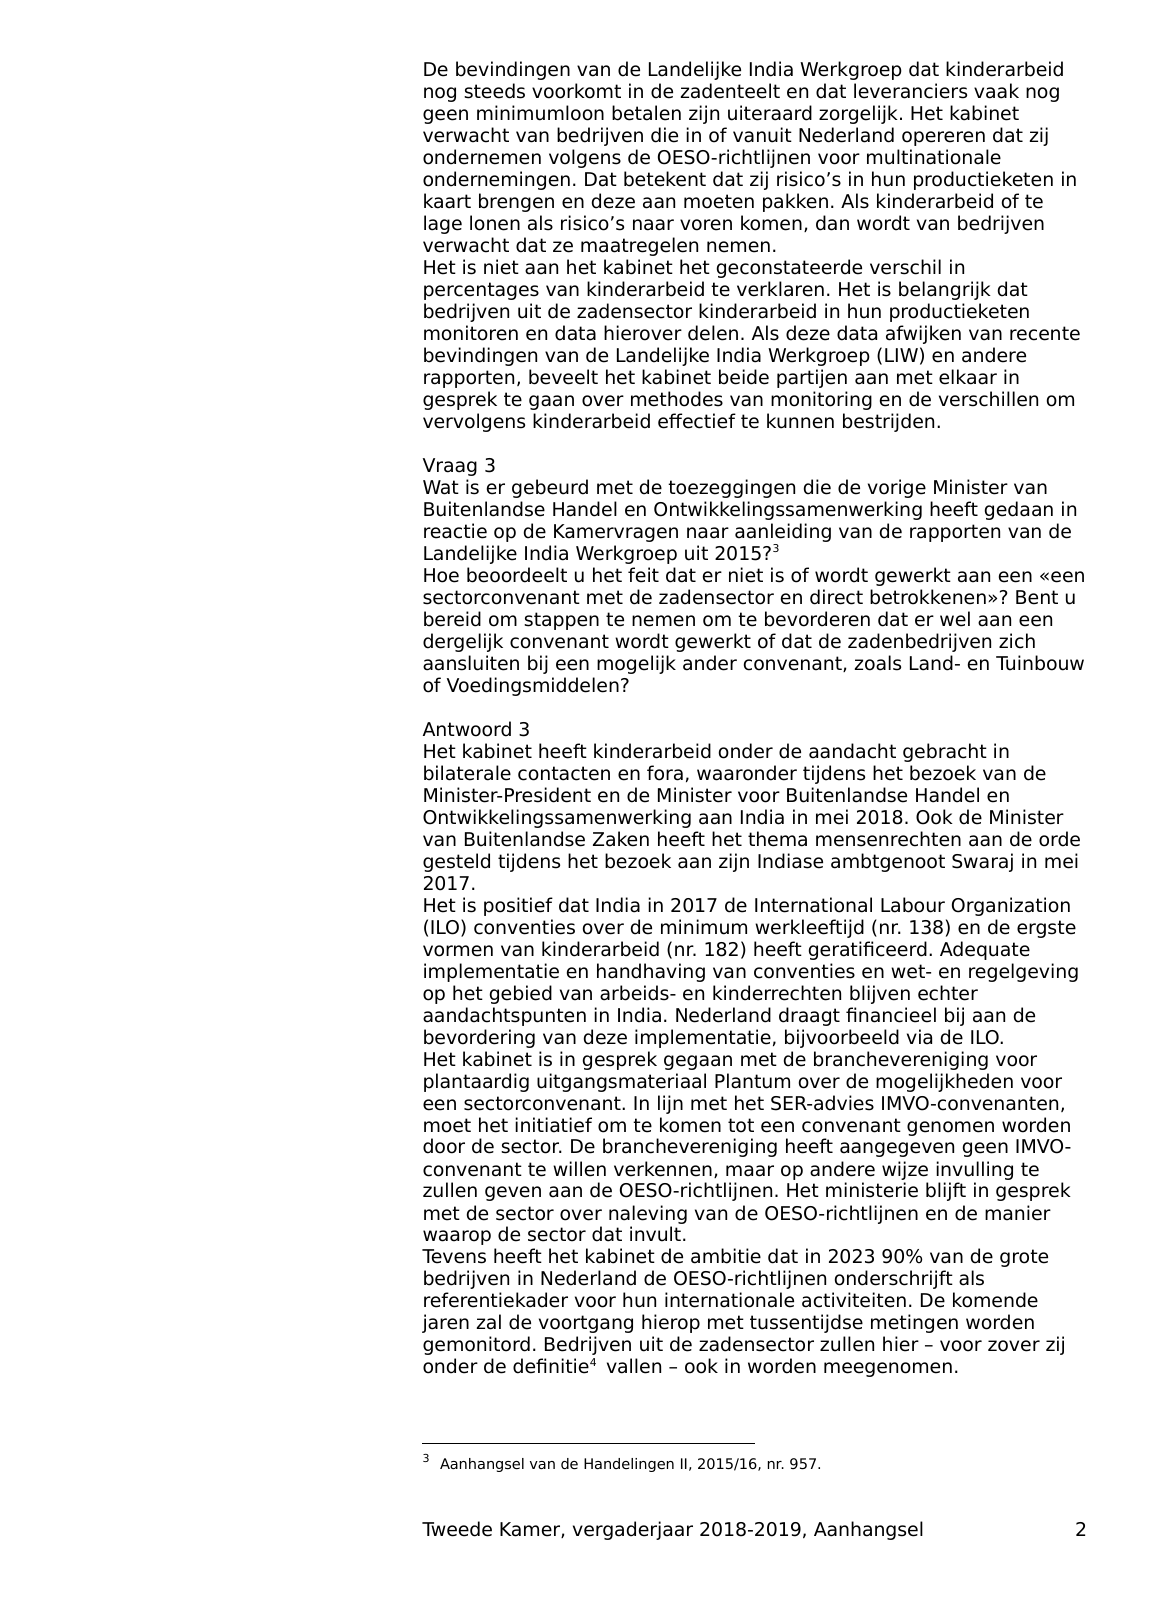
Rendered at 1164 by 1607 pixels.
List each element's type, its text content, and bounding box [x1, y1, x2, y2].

text Tevens heeft het kabinet de ambitie dat in 2023 90% van de grote bedrijven in Nederland de OESO-richtlijnen onderschrijft als referentiekader voor hun internationale activiteiten. De komende jaren zal de voortgang hierop met tussentijdse metingen worden gemonitord. Bedrijven uit de zadensector zullen hier – voor zover zij onder de definitie vallen – ook in worden meegenomen. [422, 1246, 1087, 1378]
text Vraag 3 [422, 455, 1087, 477]
text Hoe beoordeelt u het feit dat er niet is of wordt gewerkt aan een «een sectorconvenant met de zadensector en direct betrokkenen»? Bent u bereid om stappen te nemen om te bevorderen dat er wel aan een dergelijk convenant wordt gewerkt of dat de zadenbedrijven zich aansluiten bij een mogelijk ander convenant, zoals Land- en Tuinbouw of Voedingsmiddelen? [422, 565, 1087, 697]
text Het is niet aan het kabinet het geconstateerde verschil in percentages van kinderarbeid te verklaren. Het is belangrijk dat bedrijven uit de zadensector kinderarbeid in hun productieketen monitoren en data hierover delen. Als deze data afwijken van recente bevindingen van de Landelijke India Werkgroep (LIW) en andere rapporten, beveelt het kabinet beide partijen aan met elkaar in gesprek te gaan over methodes van monitoring en de verschillen om vervolgens kinderarbeid effectief te kunnen bestrijden. [422, 257, 1087, 433]
text Het is positief dat India in 2017 de International Labour Organization (ILO) conventies over de minimum werkleeftijd (nr. 138) en de ergste vormen van kinderarbeid (nr. 182) heeft geratificeerd. Adequate implementatie en handhaving van conventies en wet- en regelgeving op het gebied van arbeids- en kinderrechten blijven echter aandachtspunten in India. Nederland draagt financieel bij aan de bevordering van deze implementatie, bijvoorbeeld via de ILO. [422, 895, 1087, 1048]
text Wat is er gebeurd met de toezeggingen die de vorige Minister van Buitenlandse Handel en Ontwikkelingssamenwerking heeft gedaan in reactie op de Kamervragen naar aanleiding van de rapporten van de Landelijke India Werkgroep uit 2015? [422, 477, 1087, 565]
text De bevindingen van de Landelijke India Werkgroep dat kinderarbeid nog steeds voorkomt in de zadenteelt en dat leveranciers vaak nog geen minimumloon betalen zijn uiteraard zorgelijk. Het kabinet verwacht van bedrijven die in of vanuit Nederland opereren dat zij ondernemen volgens de OESO-richtlijnen voor multinationale ondernemingen. Dat betekent dat zij risico’s in hun productieketen in kaart brengen en deze aan moeten pakken. Als kinderarbeid of te lage lonen als risico’s naar voren komen, dan wordt van bedrijven verwacht dat ze maatregelen nemen. [422, 59, 1087, 257]
text Het kabinet heeft kinderarbeid onder de aandacht gebracht in bilaterale contacten en fora, waaronder tijdens het bezoek van de Minister-President en de Minister voor Buitenlandse Handel en Ontwikkelingssamenwerking aan India in mei 2018. Ook de Minister van Buitenlandse Zaken heeft het thema mensenrechten aan de orde gesteld tijdens het bezoek aan zijn Indiase ambtgenoot Swaraj in mei 2017. [422, 741, 1087, 895]
text Antwoord 3 [422, 719, 1087, 741]
text Aanhangsel van de Handelingen II, 2015/16, nr. 957. [422, 1452, 1087, 1474]
text Het kabinet is in gesprek gegaan met de branchevereniging voor plantaardig uitgangsmateriaal Plantum over de mogelijkheden voor een sectorconvenant. In lijn met het SER-advies IMVO-convenanten, moet het initiatief om te komen tot een convenant genomen worden door de sector. De branchevereniging heeft aangegeven geen IMVO-convenant te willen verkennen, maar op andere wijze invulling te zullen geven aan de OESO-richtlijnen. Het ministerie blijft in gesprek met de sector over naleving van de OESO-richtlijnen en de manier waarop de sector dat invult. [422, 1048, 1087, 1246]
